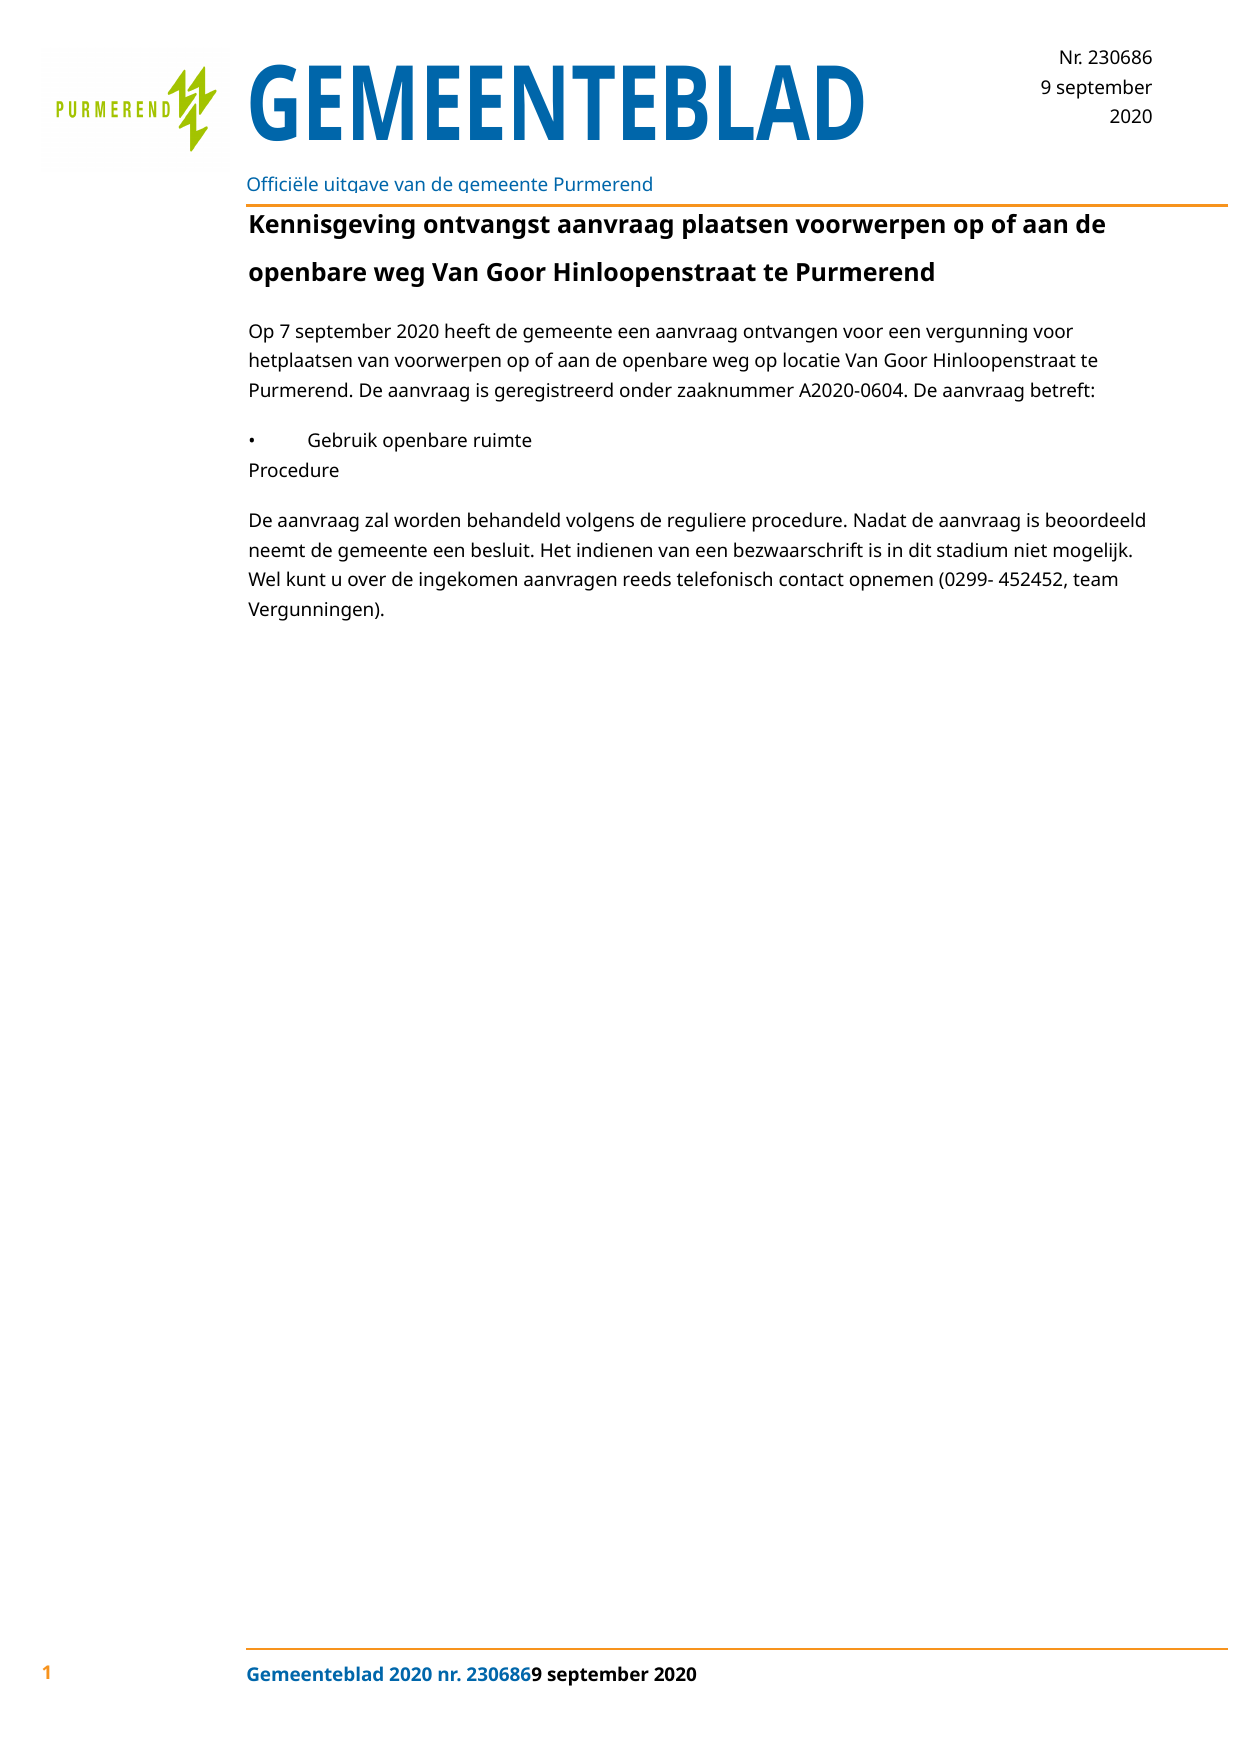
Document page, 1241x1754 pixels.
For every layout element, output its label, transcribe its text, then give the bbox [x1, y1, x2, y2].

list Gebruik openbare ruimte [248, 427, 1152, 453]
text Op 7 september 2020 heeft de gemeente een aanvraag ontvangen voor een vergunning voor hetplaatsen van voorwerpen op of aan de openbare weg op locatie Van Goor Hinloopenstraat te Purmerend. De aanvraag is geregistreerd onder zaaknummer A2020-0604. De aanvraag betreft: [248, 318, 1152, 403]
text Kennisgeving ontvangst aanvraag plaatsen voorwerpen op of aan de openbare weg Van Goor Hinloopenstraat te Purmerend [248, 207, 1152, 288]
text Procedure [248, 457, 1152, 483]
text De aanvraag zal worden behandeld volgens de reguliere procedure. Nadat de aanvraag is beoordeeld neemt de gemeente een besluit. Het indienen van een bezwaarschrift is in dit stadium niet mogelijk. Wel kunt u over de ingekomen aanvragen reeds telefonisch contact opnemen (0299- 452452, team Vergunningen). [248, 507, 1152, 622]
picture [41, 47, 231, 172]
